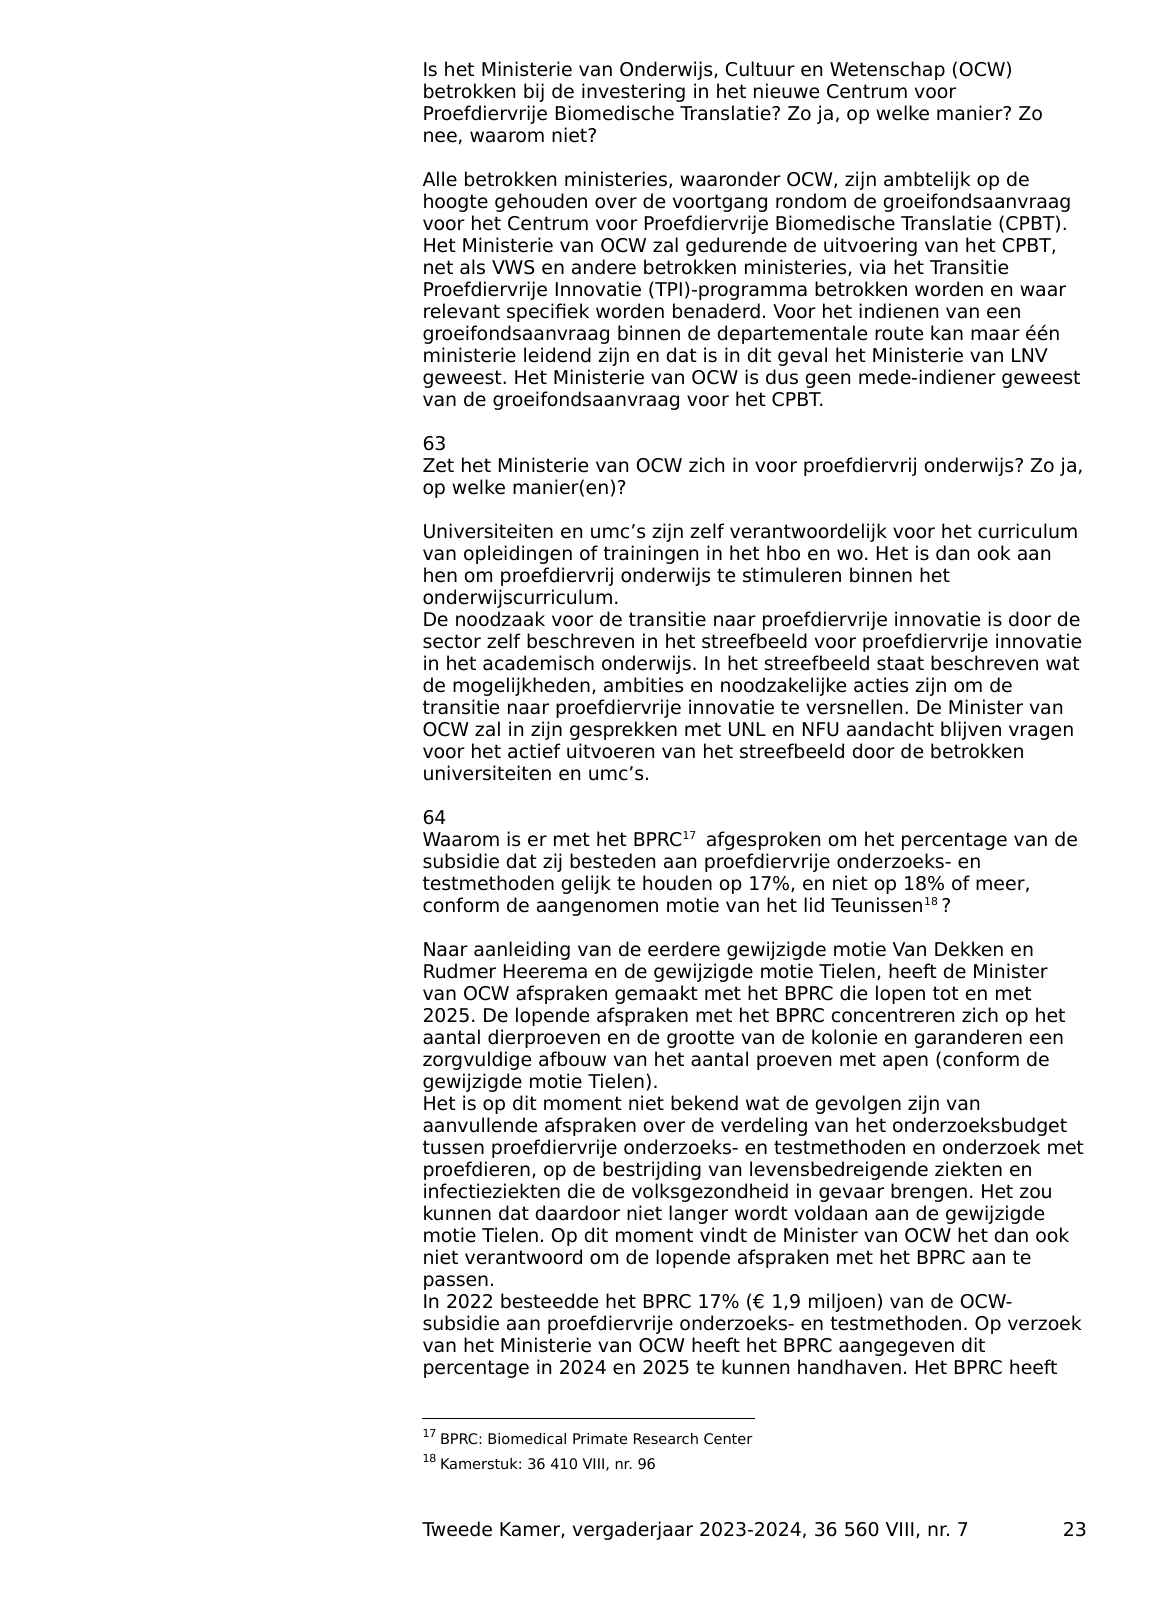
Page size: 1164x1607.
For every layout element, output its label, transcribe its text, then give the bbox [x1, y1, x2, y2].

text 64 [422, 807, 1087, 829]
text Alle betrokken ministeries, waaronder OCW, zijn ambtelijk op de hoogte gehouden over de voortgang rondom de groeifondsaanvraag voor het Centrum voor Proefdiervrije Biomedische Translatie (CPBT). Het Ministerie van OCW zal gedurende de uitvoering van het CPBT, net als VWS en andere betrokken ministeries, via het Transitie Proefdiervrije Innovatie (TPI)-programma betrokken worden en waar relevant specifiek worden benaderd. Voor het indienen van een groeifondsaanvraag binnen de departementale route kan maar één ministerie leidend zijn en dat is in dit geval het Ministerie van LNV geweest. Het Ministerie van OCW is dus geen mede-indiener geweest van de groeifondsaanvraag voor het CPBT. [422, 169, 1087, 411]
text Naar aanleiding van de eerdere gewijzigde motie Van Dekken en Rudmer Heerema en de gewijzigde motie Tielen, heeft de Minister van OCW afspraken gemaakt met het BPRC die lopen tot en met 2025. De lopende afspraken met het BPRC concentreren zich op het aantal dierproeven en de grootte van de kolonie en garanderen een zorgvuldige afbouw van het aantal proeven met apen (conform de gewijzigde motie Tielen). [422, 939, 1087, 1093]
text Het is op dit moment niet bekend wat de gevolgen zijn van aanvullende afspraken over de verdeling van het onderzoeksbudget tussen proefdiervrije onderzoeks- en testmethoden en onderzoek met proefdieren, op de bestrijding van levensbedreigende ziekten en infectieziekten die de volksgezondheid in gevaar brengen. Het zou kunnen dat daardoor niet langer wordt voldaan aan de gewijzigde motie Tielen. Op dit moment vindt de Minister van OCW het dan ook niet verantwoord om de lopende afspraken met het BPRC aan te passen. [422, 1093, 1087, 1291]
text De noodzaak voor de transitie naar proefdiervrije innovatie is door de sector zelf beschreven in het streefbeeld voor proefdiervrije innovatie in het academisch onderwijs. In het streefbeeld staat beschreven wat de mogelijkheden, ambities en noodzakelijke acties zijn om de transitie naar proefdiervrije innovatie te versnellen. De Minister van OCW zal in zijn gesprekken met UNL en NFU aandacht blijven vragen voor het actief uitvoeren van het streefbeeld door de betrokken universiteiten en umc’s. [422, 609, 1087, 785]
text Universiteiten en umc’s zijn zelf verantwoordelijk voor het curriculum van opleidingen of trainingen in het hbo en wo. Het is dan ook aan hen om proefdiervrij onderwijs te stimuleren binnen het onderwijscurriculum. [422, 521, 1087, 609]
text Waarom is er met het BPRC afgesproken om het percentage van de subsidie dat zij besteden aan proefdiervrije onderzoeks- en testmethoden gelijk te houden op 17%, en niet op 18% of meer, conform de aangenomen motie van het lid Teunissen? [422, 829, 1087, 917]
text BPRC: Biomedical Primate Research Center [422, 1427, 1087, 1449]
text Kamerstuk: 36 410 VIII, nr. 96 [422, 1452, 1087, 1474]
text Is het Ministerie van Onderwijs, Cultuur en Wetenschap (OCW) betrokken bij de investering in het nieuwe Centrum voor Proefdiervrije Biomedische Translatie? Zo ja, op welke manier? Zo nee, waarom niet? [422, 59, 1087, 147]
text In 2022 besteedde het BPRC 17% (€ 1,9 miljoen) van de OCW-subsidie aan proefdiervrije onderzoeks- en testmethoden. Op verzoek van het Ministerie van OCW heeft het BPRC aangegeven dit percentage in 2024 en 2025 te kunnen handhaven. Het BPRC heeft [422, 1291, 1087, 1379]
text Zet het Ministerie van OCW zich in voor proefdiervrij onderwijs? Zo ja, op welke manier(en)? [422, 455, 1087, 499]
text 63 [422, 433, 1087, 455]
